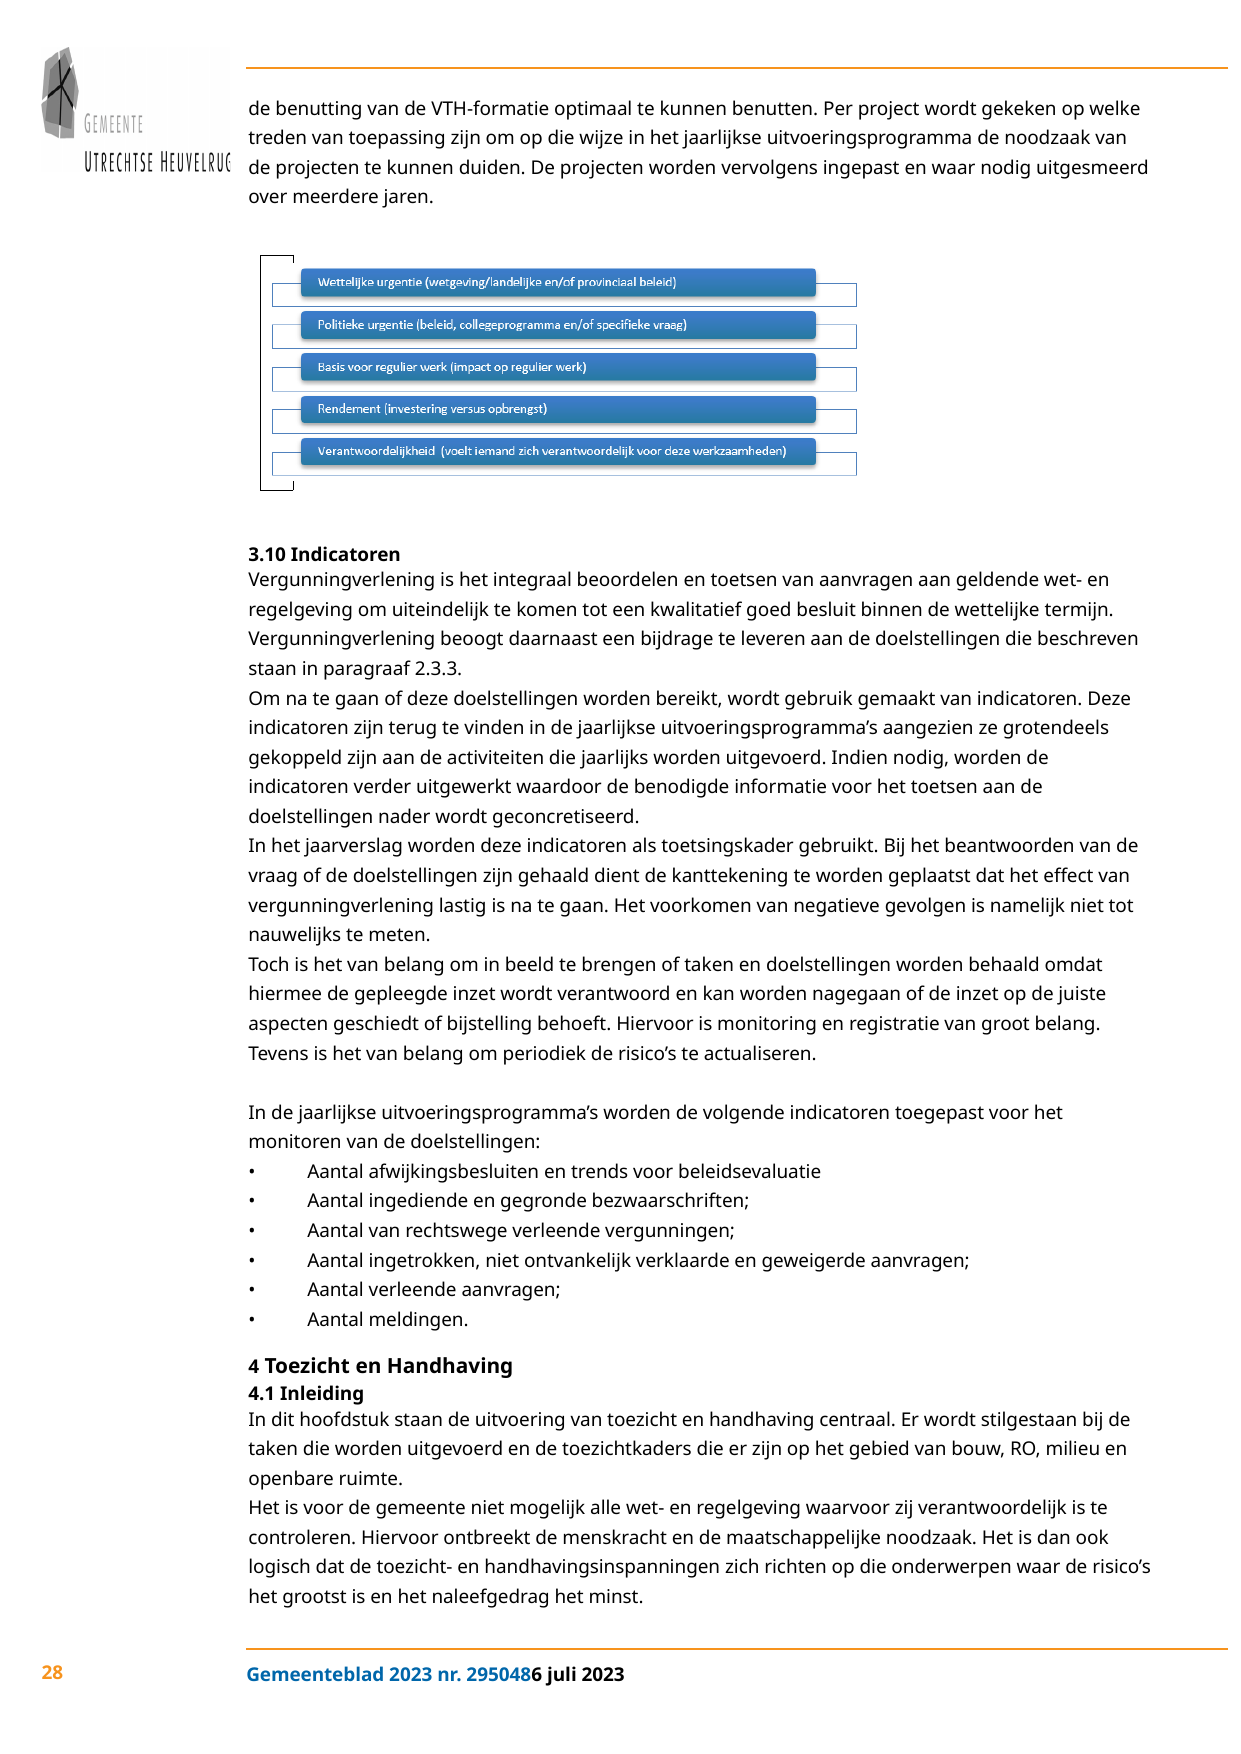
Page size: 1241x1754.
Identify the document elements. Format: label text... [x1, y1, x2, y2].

text Vergunningverlening is het integraal beoordelen en toetsen van aanvragen aan geldende wet- en regelgeving om uiteindelijk te komen tot een kwalitatief goed besluit binnen de wettelijke termijn. Vergunningverlening beoogt daarnaast een bijdrage te leveren aan de doelstellingen die beschreven staan in paragraaf 2.3.3. [248, 566, 1152, 681]
text 4 Toezicht en Handhaving [248, 1352, 1152, 1380]
text In de jaarlijkse uitvoeringsprogramma’s worden de volgende indicatoren toegepast voor het monitoren van de doelstellingen: [248, 1099, 1152, 1154]
text Toch is het van belang om in beeld te brengen of taken en doelstellingen worden behaald omdat hiermee de gepleegde inzet wordt verantwoord en kan worden nagegaan of de inzet op de juiste aspecten geschiedt of bijstelling behoeft. Hiervoor is monitoring en registratie van groot belang. Tevens is het van belang om periodiek de risico’s te actualiseren. [248, 951, 1152, 1066]
text de benutting van de VTH-formatie optimaal te kunnen benutten. Per project wordt gekeken op welke treden van toepassing zijn om op die wijze in het jaarlijkse uitvoeringsprogramma de noodzaak van de projecten te kunnen duiden. De projecten worden vervolgens ingepast en waar nodig uitgesmeerd over meerdere jaren. [248, 95, 1152, 209]
picture [268, 263, 860, 481]
list Aantal verleende aanvragen; [248, 1276, 1152, 1302]
text In het jaarverslag worden deze indicatoren als toetsingskader gebruikt. Bij het beantwoorden van de vraag of de doelstellingen zijn gehaald dient de kanttekening te worden geplaatst dat het effect van vergunningverlening lastig is na te gaan. Het voorkomen van negatieve gevolgen is namelijk niet tot nauwelijks te meten. [248, 833, 1152, 947]
list Aantal ingediende en gegronde bezwaarschriften; [248, 1188, 1152, 1213]
text 4.1 Inleiding [248, 1380, 1152, 1406]
text Het is voor de gemeente niet mogelijk alle wet- en regelgeving waarvoor zij verantwoordelijk is te controleren. Hiervoor ontbreekt de menskracht en de maatschappelijke noodzaak. Het is dan ook logisch dat de toezicht- en handhavingsinspanningen zich richten op die onderwerpen waar de risico’s het grootst is en het naleefgedrag het minst. [248, 1494, 1152, 1609]
list Aantal afwijkingsbesluiten en trends voor beleidsevaluatie [248, 1158, 1152, 1184]
text Om na te gaan of deze doelstellingen worden bereikt, wordt gebruik gemaakt van indicatoren. Deze indicatoren zijn terug te vinden in de jaarlijkse uitvoeringsprogramma’s aangezien ze grotendeels gekoppeld zijn aan de activiteiten die jaarlijks worden uitgevoerd. Indien nodig, worden de indicatoren verder uitgewerkt waardoor de benodigde informatie voor het toetsen aan de doelstellingen nader wordt geconcretiseerd. [248, 685, 1152, 829]
list Aantal ingetrokken, niet ontvankelijk verklaarde en geweigerde aanvragen; [248, 1247, 1152, 1273]
picture [41, 47, 231, 172]
text In dit hoofdstuk staan de uitvoering van toezicht en handhaving centraal. Er wordt stilgestaan bij de taken die worden uitgevoerd en de toezichtkaders die er zijn op het gebied van bouw, RO, milieu en openbare ruimte. [248, 1406, 1152, 1491]
text 3.10 Indicatoren [248, 541, 1152, 566]
list Aantal van rechtswege verleende vergunningen; [248, 1217, 1152, 1243]
list Aantal meldingen. [248, 1306, 1152, 1332]
